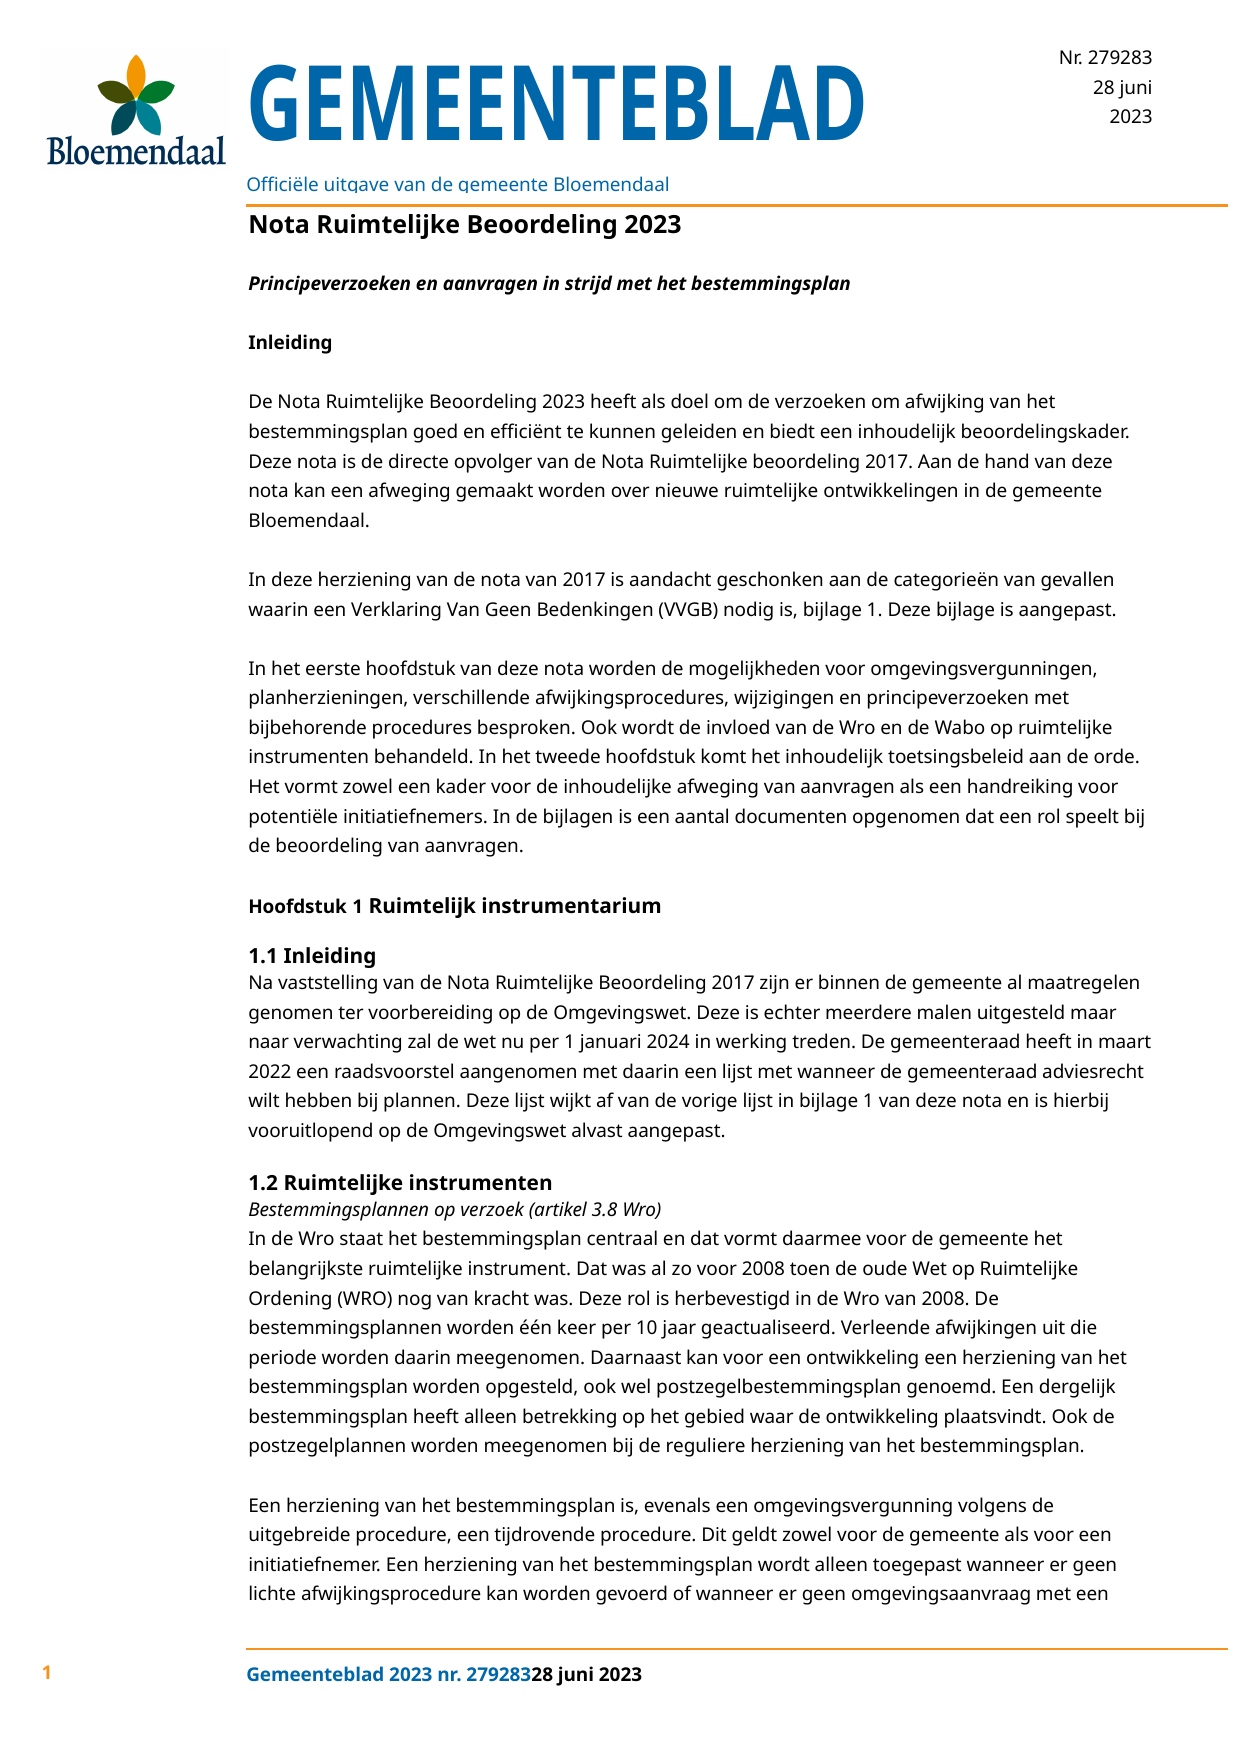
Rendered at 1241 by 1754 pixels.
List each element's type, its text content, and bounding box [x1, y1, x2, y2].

text Hoofdstuk 1 Ruimtelijk instrumentarium [248, 892, 1152, 920]
text Bestemmingsplannen op verzoek (artikel 3.8 Wro) [248, 1196, 1152, 1222]
text Een herziening van het bestemmingsplan is, evenals een omgevingsvergunning volgens de uitgebreide procedure, een tijdrovende procedure. Dit geldt zowel voor de gemeente als voor een initiatiefnemer. Een herziening van het bestemmingsplan wordt alleen toegepast wanneer er geen lichte afwijkingsprocedure kan worden gevoerd of wanneer er geen omgevingsaanvraag met een [248, 1492, 1152, 1606]
text In de Wro staat het bestemmingsplan centraal en dat vormt daarmee voor de gemeente het belangrijkste ruimtelijke instrument. Dat was al zo voor 2008 toen de oude Wet op Ruimtelijke Ordening (WRO) nog van kracht was. Deze rol is herbevestigd in de Wro van 2008. De bestemmingsplannen worden één keer per 10 jaar geactualiseerd. Verleende afwijkingen uit die periode worden daarin meegenomen. Daarnaast kan voor een ontwikkeling een herziening van het bestemmingsplan worden opgesteld, ook wel postzegelbestemmingsplan genoemd. Een dergelijk bestemmingsplan heeft alleen betrekking op het gebied waar de ontwikkeling plaatsvindt. Ook de postzegelplannen worden meegenomen bij de reguliere herziening van het bestemmingsplan. [248, 1226, 1152, 1458]
text 1.1 Inleiding [248, 941, 1152, 969]
picture [41, 47, 231, 172]
text Na vaststelling van de Nota Ruimtelijke Beoordeling 2017 zijn er binnen de gemeente al maatregelen genomen ter voorbereiding op de Omgevingswet. Deze is echter meerdere malen uitgesteld maar naar verwachting zal de wet nu per 1 januari 2024 in werking treden. De gemeenteraad heeft in maart 2022 een raadsvoorstel aangenomen met daarin een lijst met wanneer de gemeenteraad adviesrecht wilt hebben bij plannen. Deze lijst wijkt af van de vorige lijst in bijlage 1 van deze nota en is hierbij vooruitlopend op de Omgevingswet alvast aangepast. [248, 969, 1152, 1143]
text In deze herziening van de nota van 2017 is aandacht geschonken aan de categorieën van gevallen waarin een Verklaring Van Geen Bedenkingen (VVGB) nodig is, bijlage 1. Deze bijlage is aangepast. [248, 566, 1152, 621]
text De Nota Ruimtelijke Beoordeling 2023 heeft als doel om de verzoeken om afwijking van het bestemmingsplan goed en efficiënt te kunnen geleiden en biedt een inhoudelijk beoordelingskader. Deze nota is de directe opvolger van de Nota Ruimtelijke beoordeling 2017. Aan de hand van deze nota kan een afweging gemaakt worden over nieuwe ruimtelijke ontwikkelingen in de gemeente Bloemendaal. [248, 389, 1152, 533]
text 1.2 Ruimtelijke instrumenten [248, 1168, 1152, 1196]
text Inleiding [248, 329, 1152, 355]
text In het eerste hoofdstuk van deze nota worden de mogelijkheden voor omgevingsvergunningen, planherzieningen, verschillende afwijkingsprocedures, wijzigingen en principeverzoeken met bijbehorende procedures besproken. Ook wordt de invloed van de Wro en de Wabo op ruimtelijke instrumenten behandeld. In het tweede hoofdstuk komt het inhoudelijk toetsingsbeleid aan de orde. Het vormt zowel een kader voor de inhoudelijke afweging van aanvragen als een handreiking voor potentiële initiatiefnemers. In de bijlagen is een aantal documenten opgenomen dat een rol speelt bij de beoordeling van aanvragen. [248, 655, 1152, 858]
text Principeverzoeken en aanvragen in strijd met het bestemmingsplan [248, 270, 1152, 296]
text Nota Ruimtelijke Beoordeling 2023 [248, 207, 1152, 241]
